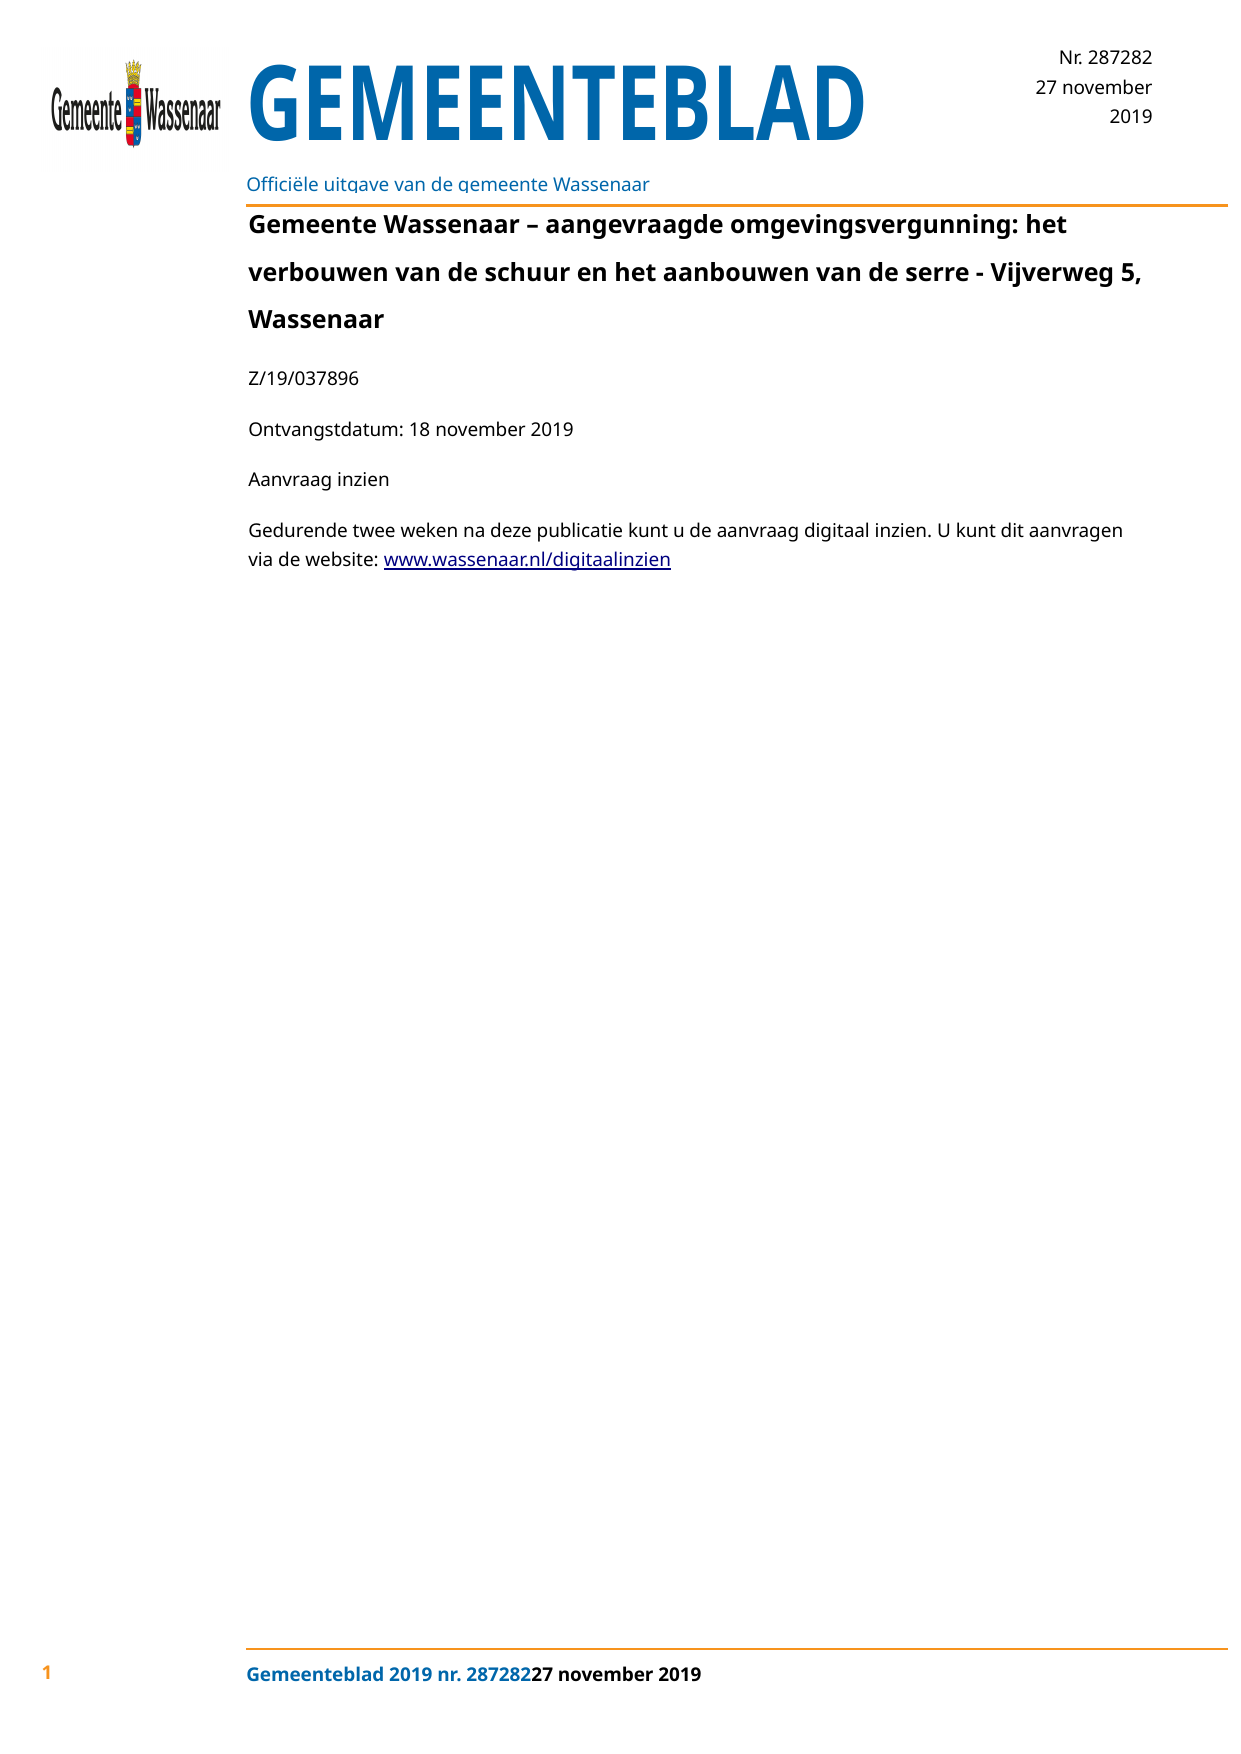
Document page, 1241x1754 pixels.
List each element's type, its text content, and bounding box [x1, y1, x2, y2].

text Z/19/037896 [248, 366, 1152, 391]
text Gedurende twee weken na deze publicatie kunt u de aanvraag digitaal inzien. U kunt dit aanvragen via de website: www.wassenaar.nl/digitaalinzien [248, 517, 1152, 572]
text Gemeente Wassenaar – aangevraagde omgevingsvergunning: het verbouwen van de schuur en het aanbouwen van de serre - Vijverweg 5, Wassenaar [248, 207, 1152, 336]
picture [41, 47, 231, 172]
text Aanvraag inzien [248, 466, 1152, 492]
text Ontvangstdatum: 18 november 2019 [248, 416, 1152, 442]
